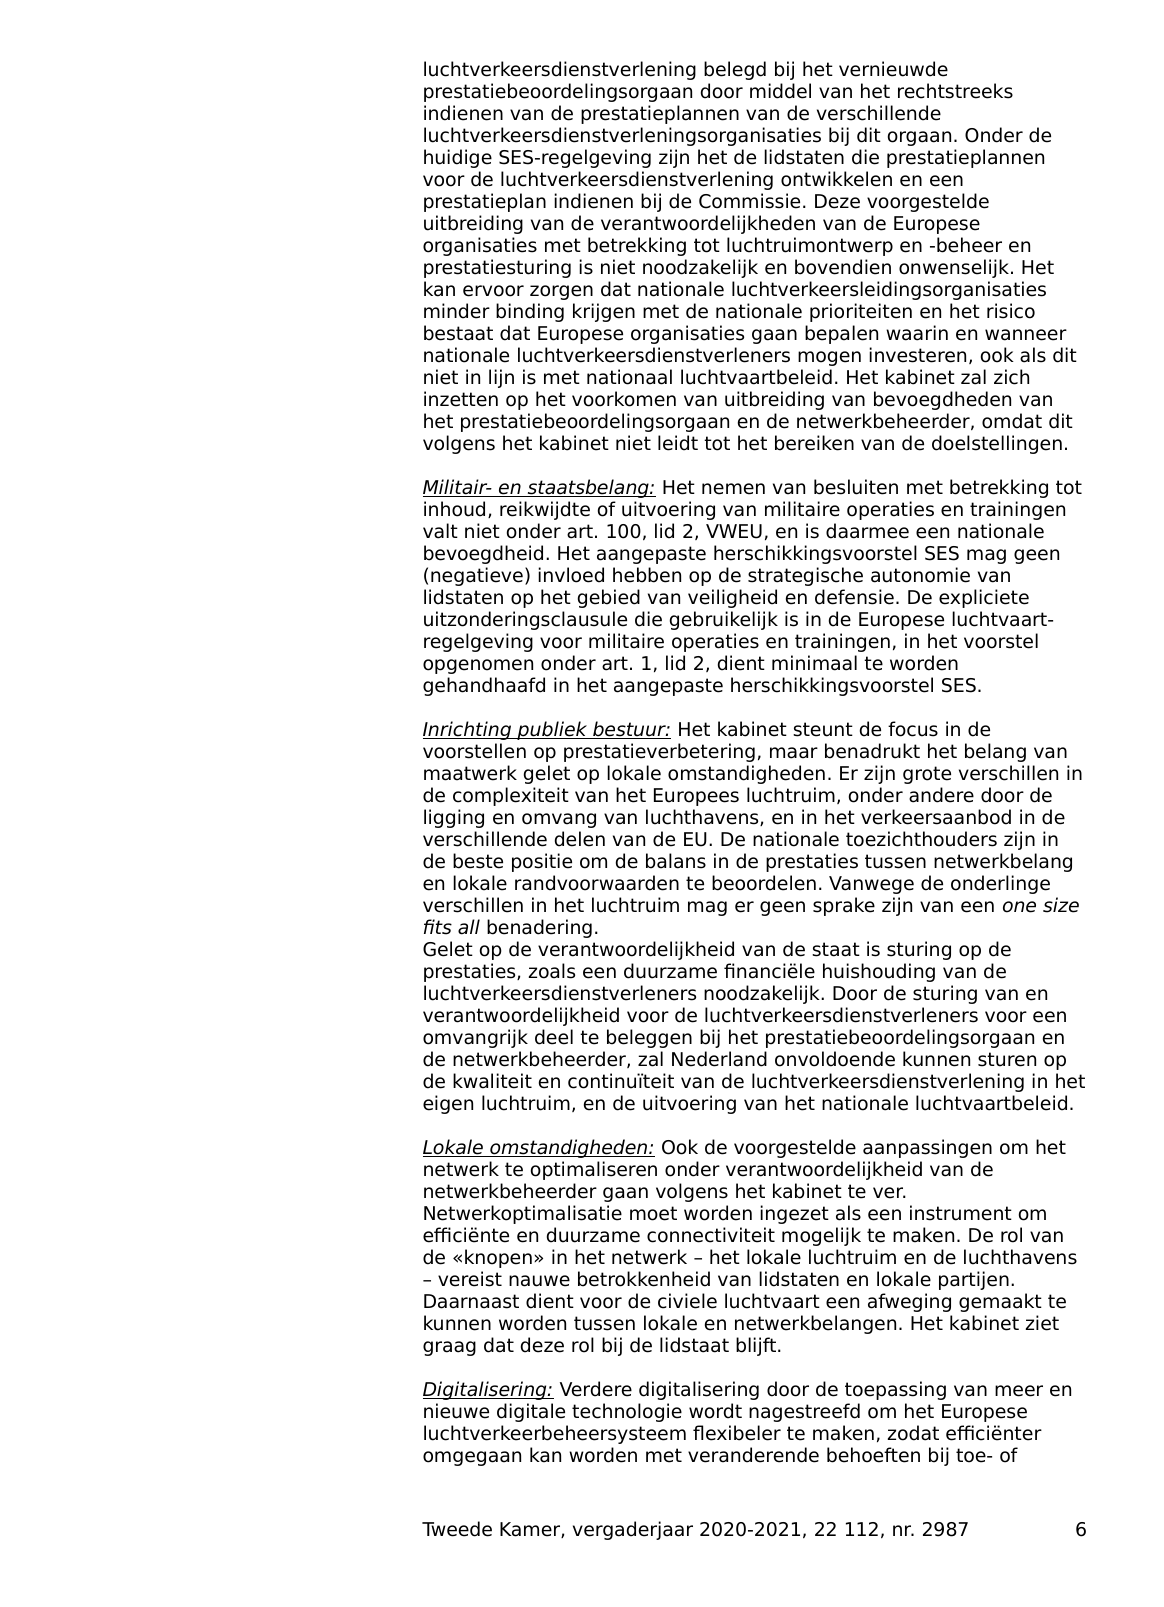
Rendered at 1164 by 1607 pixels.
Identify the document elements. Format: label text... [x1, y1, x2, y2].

text Militair- en staatsbelang: Het nemen van besluiten met betrekking tot inhoud, reikwijdte of uitvoering van militaire operaties en trainingen valt niet onder art. 100, lid 2, VWEU, en is daarmee een nationale bevoegdheid. Het aangepaste herschikkingsvoorstel SES mag geen (negatieve) invloed hebben op de strategische autonomie van lidstaten op het gebied van veiligheid en defensie. De expliciete uitzonderingsclausule die gebruikelijk is in de Europese luchtvaart-regelgeving voor militaire operaties en trainingen, in het voorstel opgenomen onder art. 1, lid 2, dient minimaal te worden gehandhaafd in het aangepaste herschikkingsvoorstel SES. [422, 477, 1087, 697]
text Gelet op de verantwoordelijkheid van de staat is sturing op de prestaties, zoals een duurzame financiële huishouding van de luchtverkeersdienstverleners noodzakelijk. Door de sturing van en verantwoordelijkheid voor de luchtverkeersdienstverleners voor een omvangrijk deel te beleggen bij het prestatiebeoordelingsorgaan en de netwerkbeheerder, zal Nederland onvoldoende kunnen sturen op de kwaliteit en continuïteit van de luchtverkeersdienstverlening in het eigen luchtruim, en de uitvoering van het nationale luchtvaartbeleid. [422, 939, 1087, 1114]
text Inrichting publiek bestuur: Het kabinet steunt de focus in de voorstellen op prestatieverbetering, maar benadrukt het belang van maatwerk gelet op lokale omstandigheden. Er zijn grote verschillen in de complexiteit van het Europees luchtruim, onder andere door de ligging en omvang van luchthavens, en in het verkeersaanbod in de verschillende delen van de EU. De nationale toezichthouders zijn in de beste positie om de balans in de prestaties tussen netwerkbelang en lokale randvoorwaarden te beoordelen. Vanwege de onderlinge verschillen in het luchtruim mag er geen sprake zijn van een one size fits all benadering. [422, 719, 1087, 939]
text luchtverkeersdienstverlening belegd bij het vernieuwde prestatiebeoordelingsorgaan door middel van het rechtstreeks indienen van de prestatieplannen van de verschillende luchtverkeersdienstverleningsorganisaties bij dit orgaan. Onder de huidige SES-regelgeving zijn het de lidstaten die prestatieplannen voor de luchtverkeersdienstverlening ontwikkelen en een prestatieplan indienen bij de Commissie. Deze voorgestelde uitbreiding van de verantwoordelijkheden van de Europese organisaties met betrekking tot luchtruimontwerp en -beheer en prestatiesturing is niet noodzakelijk en bovendien onwenselijk. Het kan ervoor zorgen dat nationale luchtverkeersleidingsorganisaties minder binding krijgen met de nationale prioriteiten en het risico bestaat dat Europese organisaties gaan bepalen waarin en wanneer nationale luchtverkeersdienstverleners mogen investeren, ook als dit niet in lijn is met nationaal luchtvaartbeleid. Het kabinet zal zich inzetten op het voorkomen van uitbreiding van bevoegdheden van het prestatiebeoordelingsorgaan en de netwerkbeheerder, omdat dit volgens het kabinet niet leidt tot het bereiken van de doelstellingen. [422, 59, 1087, 455]
text Lokale omstandigheden: Ook de voorgestelde aanpassingen om het netwerk te optimaliseren onder verantwoordelijkheid van de netwerkbeheerder gaan volgens het kabinet te ver. Netwerkoptimalisatie moet worden ingezet als een instrument om efficiënte en duurzame connectiviteit mogelijk te maken. De rol van de «knopen» in het netwerk – het lokale luchtruim en de luchthavens – vereist nauwe betrokkenheid van lidstaten en lokale partijen. Daarnaast dient voor de civiele luchtvaart een afweging gemaakt te kunnen worden tussen lokale en netwerkbelangen. Het kabinet ziet graag dat deze rol bij de lidstaat blijft. [422, 1137, 1087, 1356]
text Digitalisering: Verdere digitalisering door de toepassing van meer en nieuwe digitale technologie wordt nagestreefd om het Europese luchtverkeerbeheersysteem flexibeler te maken, zodat efficiënter omgegaan kan worden met veranderende behoeften bij toe- of [422, 1379, 1087, 1467]
